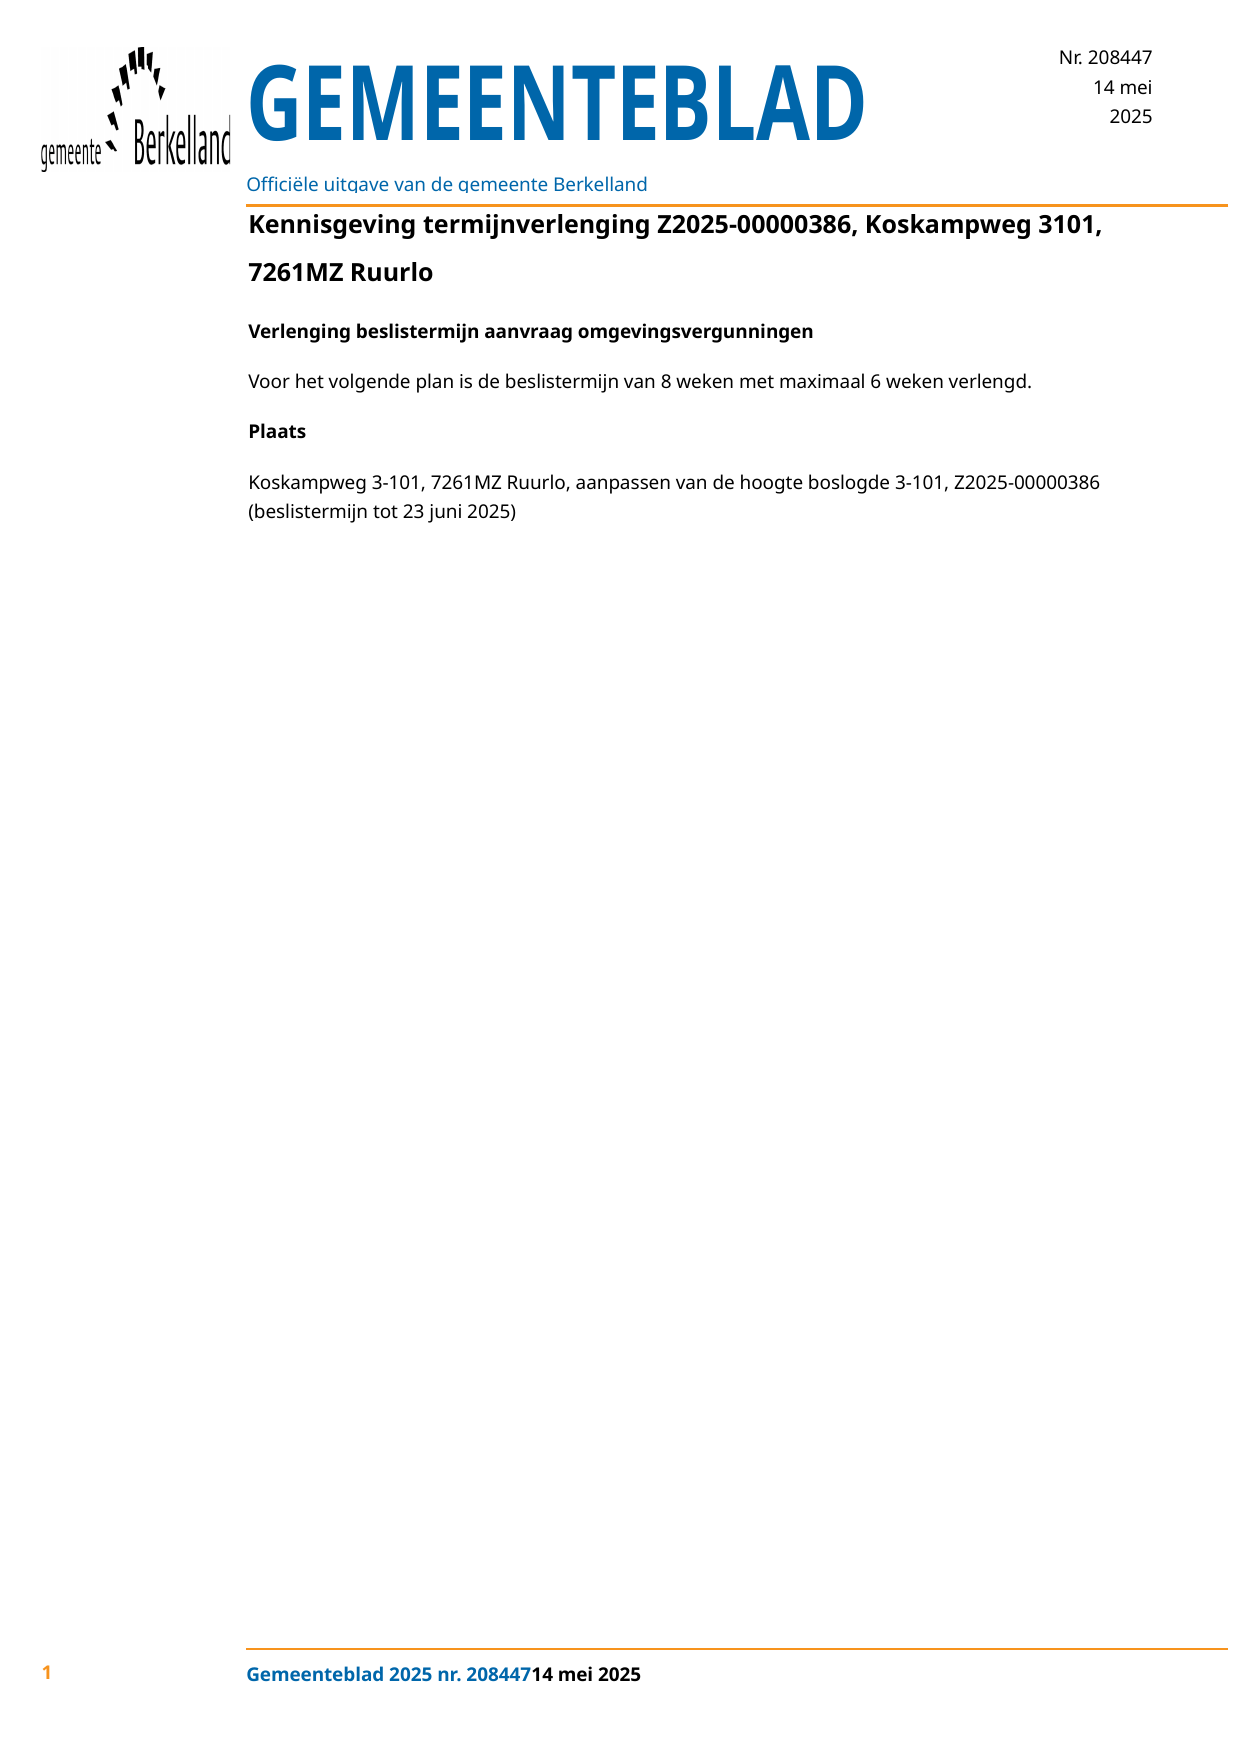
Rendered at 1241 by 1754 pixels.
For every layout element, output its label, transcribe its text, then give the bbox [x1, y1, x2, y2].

text Koskampweg 3-101, 7261MZ Ruurlo, aanpassen van de hoogte boslogde 3-101, Z2025-00000386 (beslistermijn tot 23 juni 2025) [248, 469, 1152, 524]
picture [41, 47, 231, 172]
text Kennisgeving termijnverlenging Z2025-00000386, Koskampweg 3101, 7261MZ Ruurlo [248, 207, 1152, 288]
text Verlenging beslistermijn aanvraag omgevingsvergunningen [248, 318, 1152, 344]
text Voor het volgende plan is de beslistermijn van 8 weken met maximaal 6 weken verlengd. [248, 368, 1152, 394]
text Plaats [248, 419, 1152, 444]
